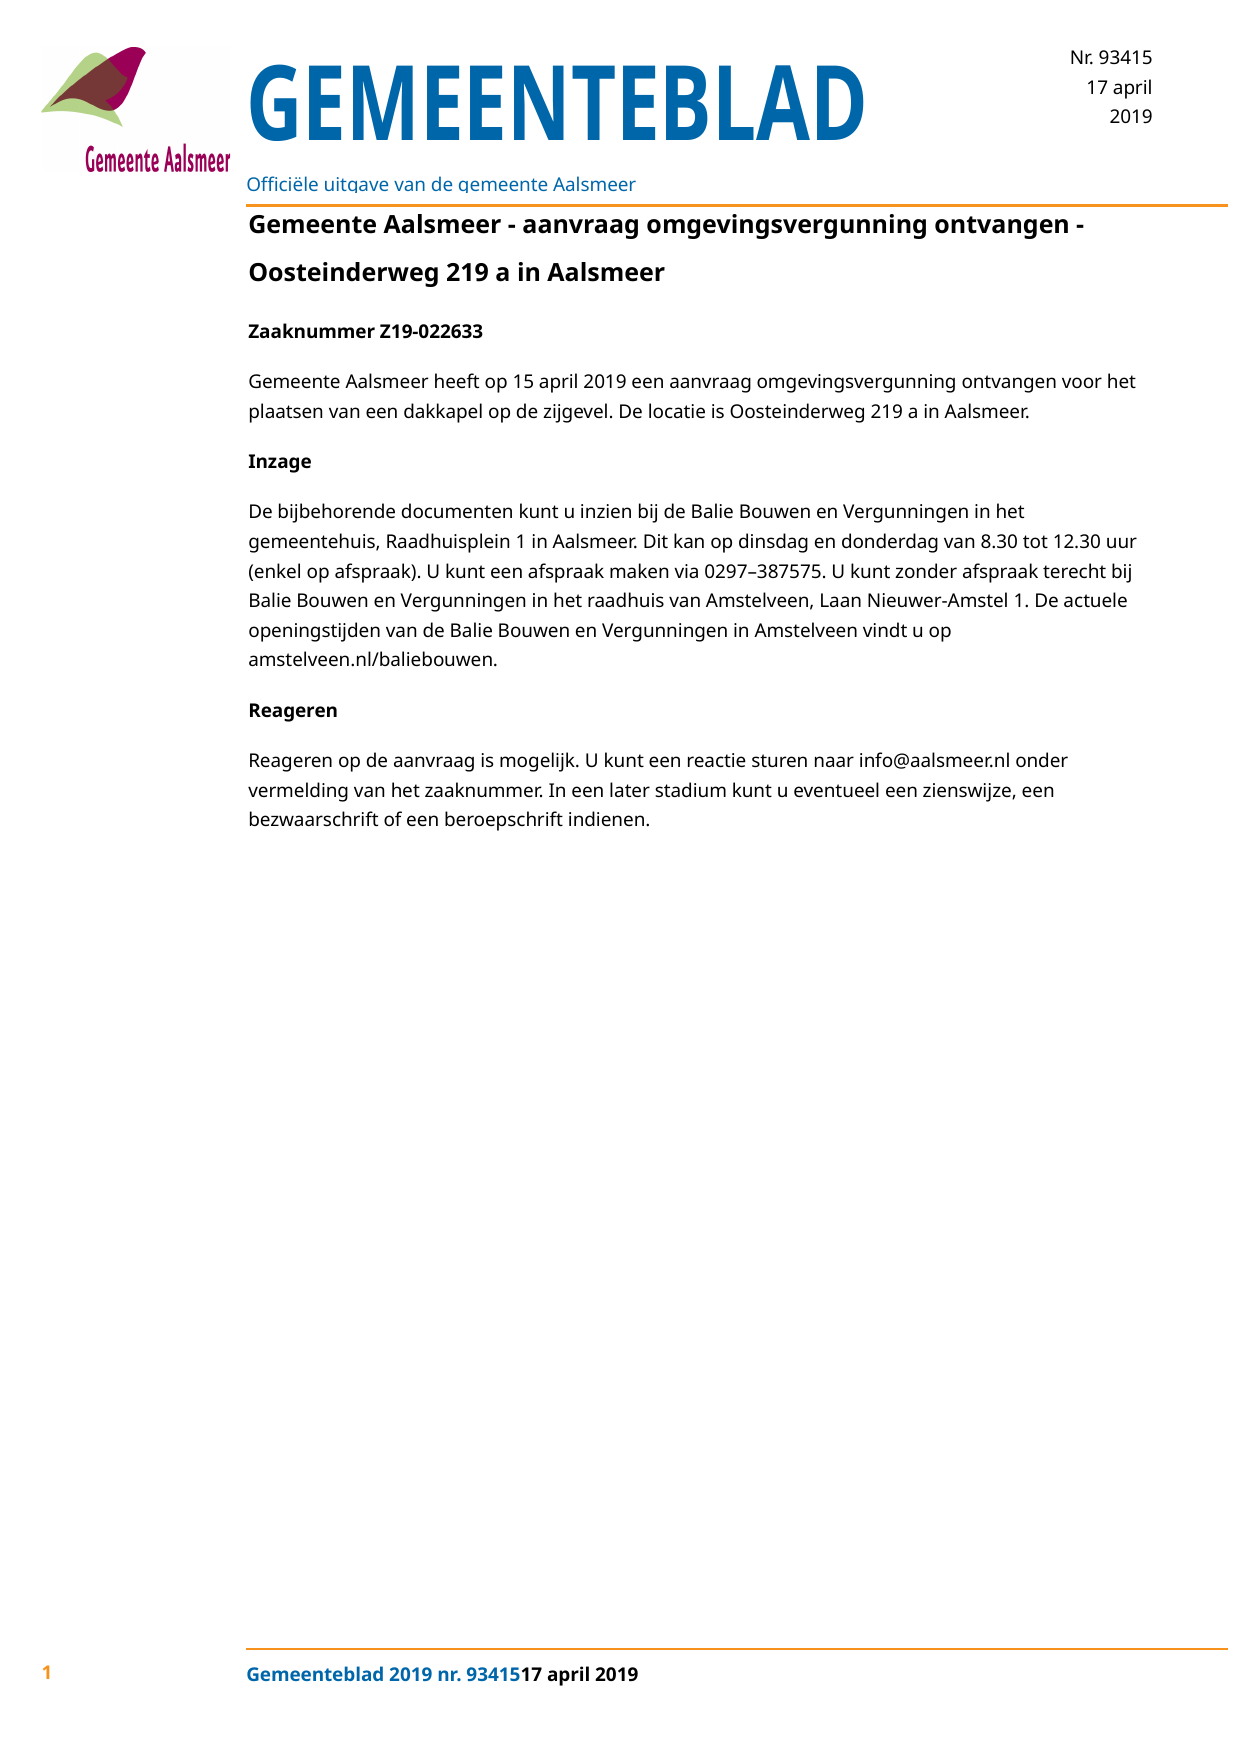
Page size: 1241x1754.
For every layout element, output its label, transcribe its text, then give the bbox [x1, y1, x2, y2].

text Gemeente Aalsmeer - aanvraag omgevingsvergunning ontvangen - Oosteinderweg 219 a in Aalsmeer [248, 207, 1152, 288]
picture [41, 47, 231, 172]
text Zaaknummer Z19-022633 [248, 318, 1152, 344]
text Inzage [248, 448, 1152, 474]
text Gemeente Aalsmeer heeft op 15 april 2019 een aanvraag omgevingsvergunning ontvangen voor het plaatsen van een dakkapel op de zijgevel. De locatie is Oosteinderweg 219 a in Aalsmeer. [248, 368, 1152, 424]
text De bijbehorende documenten kunt u inzien bij de Balie Bouwen en Vergunningen in het gemeentehuis, Raadhuisplein 1 in Aalsmeer. Dit kan op dinsdag en donderdag van 8.30 tot 12.30 uur (enkel op afspraak). U kunt een afspraak maken via 0297–387575. U kunt zonder afspraak terecht bij Balie Bouwen en Vergunningen in het raadhuis van Amstelveen, Laan Nieuwer-Amstel 1. De actuele openingstijden van de Balie Bouwen en Vergunningen in Amstelveen vindt u op amstelveen.nl/baliebouwen. [248, 499, 1152, 672]
text Reageren [248, 697, 1152, 723]
text Reageren op de aanvraag is mogelijk. U kunt een reactie sturen naar info@aalsmeer.nl onder vermelding van het zaaknummer. In een later stadium kunt u eventueel een zienswijze, een bezwaarschrift of een beroepschrift indienen. [248, 747, 1152, 832]
